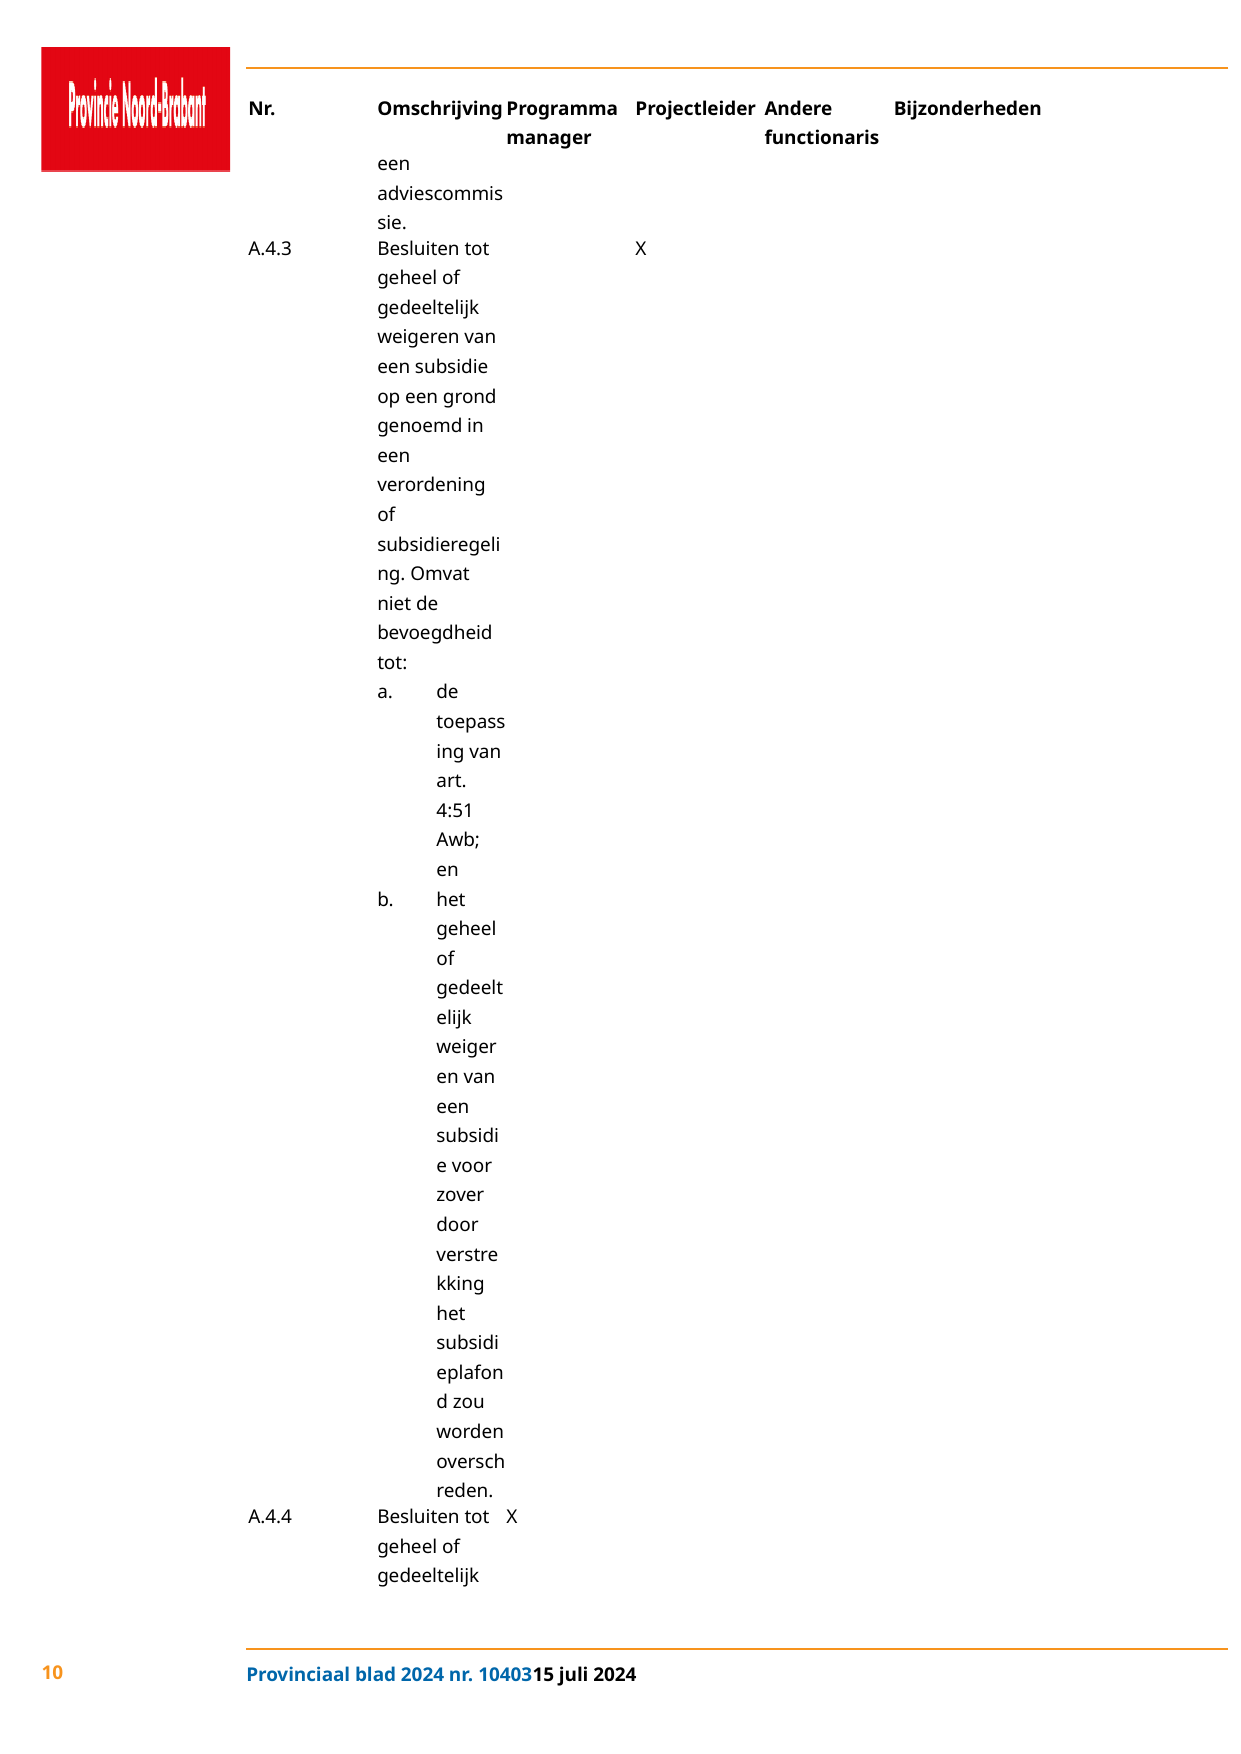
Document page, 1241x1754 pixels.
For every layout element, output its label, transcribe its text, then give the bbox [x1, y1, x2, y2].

table_cell [764, 1503, 893, 1588]
table_cell [506, 235, 635, 1503]
table_cell [635, 150, 764, 235]
table_cell [764, 150, 893, 235]
table_header Bijzonderheden [894, 95, 1152, 150]
picture [41, 47, 231, 172]
table_cell [894, 150, 1152, 235]
table_header Projectleider [635, 95, 764, 150]
table_cell een adviescommissie. [377, 150, 506, 235]
table_cell [894, 235, 1152, 1503]
table_cell [635, 1503, 764, 1588]
table_cell [248, 150, 377, 235]
table_cell [506, 150, 635, 235]
table_cell Besluiten tot geheel of gedeeltelijk weigeren van een subsidie op een grond genoemd in een verordening of subsidieregeling. Omvat niet de bevoegdheid tot: de toepassing van art. 4:51 Awb; en het geheel of gedeeltelijk weigeren van een subsidie voor zover door verstrekking het subsidieplafond zou worden overschreden. [377, 235, 506, 1503]
table_header Andere functionaris [764, 95, 893, 150]
table_cell [764, 235, 893, 1503]
table_cell Besluiten tot geheel of gedeeltelijk [377, 1503, 506, 1588]
table_header Programma manager [506, 95, 635, 150]
table_header Omschrijving [377, 95, 506, 150]
table_cell A.4.3 [248, 235, 377, 1503]
table_cell [894, 1503, 1152, 1588]
table_cell A.4.4 [248, 1503, 377, 1588]
table_header Nr. [248, 95, 377, 150]
table_cell X [506, 1503, 635, 1588]
table_cell X [635, 235, 764, 1503]
